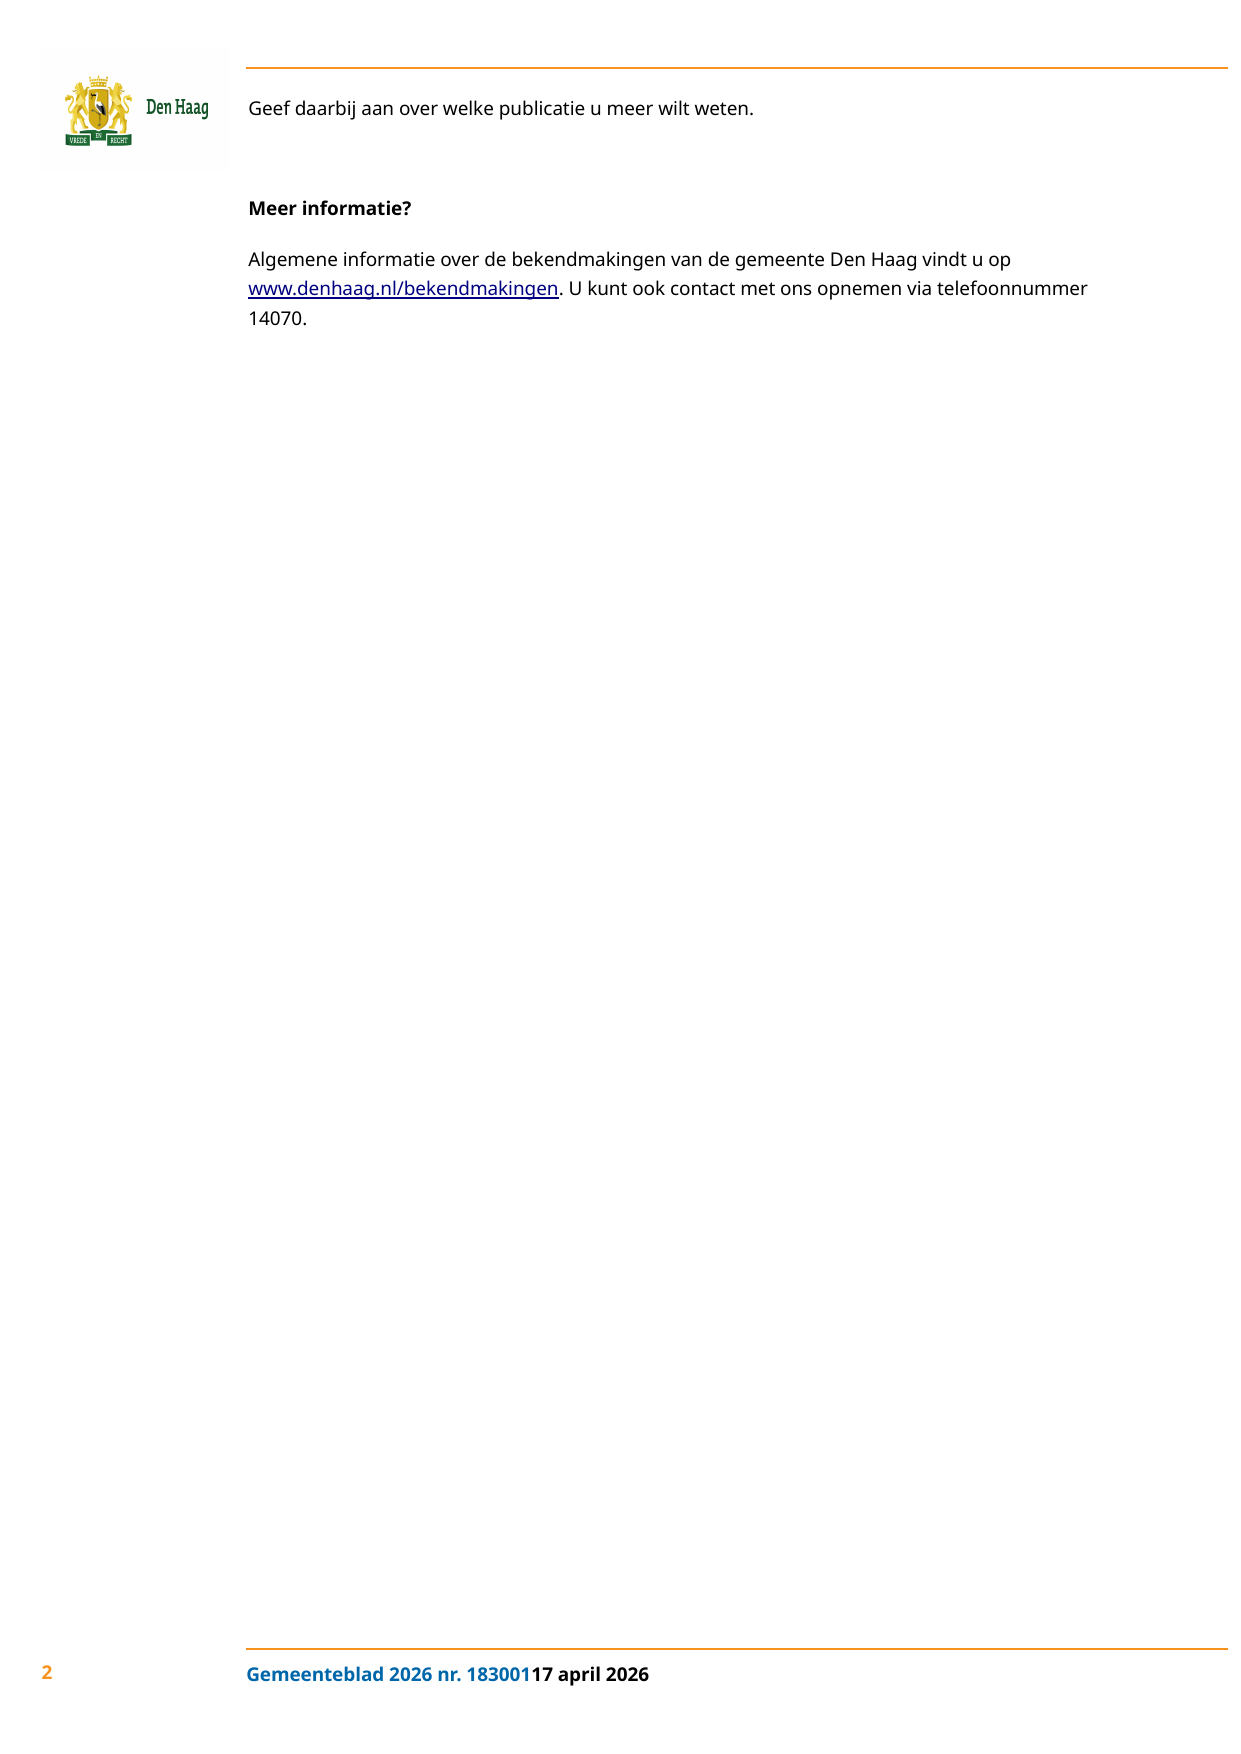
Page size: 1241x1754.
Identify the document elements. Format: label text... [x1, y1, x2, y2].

picture [41, 47, 231, 172]
text Geef daarbij aan over welke publicatie u meer wilt weten. [248, 95, 1152, 121]
text Meer informatie? [248, 196, 1152, 221]
text Algemene informatie over de bekendmakingen van de gemeente Den Haag vindt u op www.denhaag.nl/bekendmakingen. U kunt ook contact met ons opnemen via telefoonnummer 14070. [248, 246, 1152, 331]
